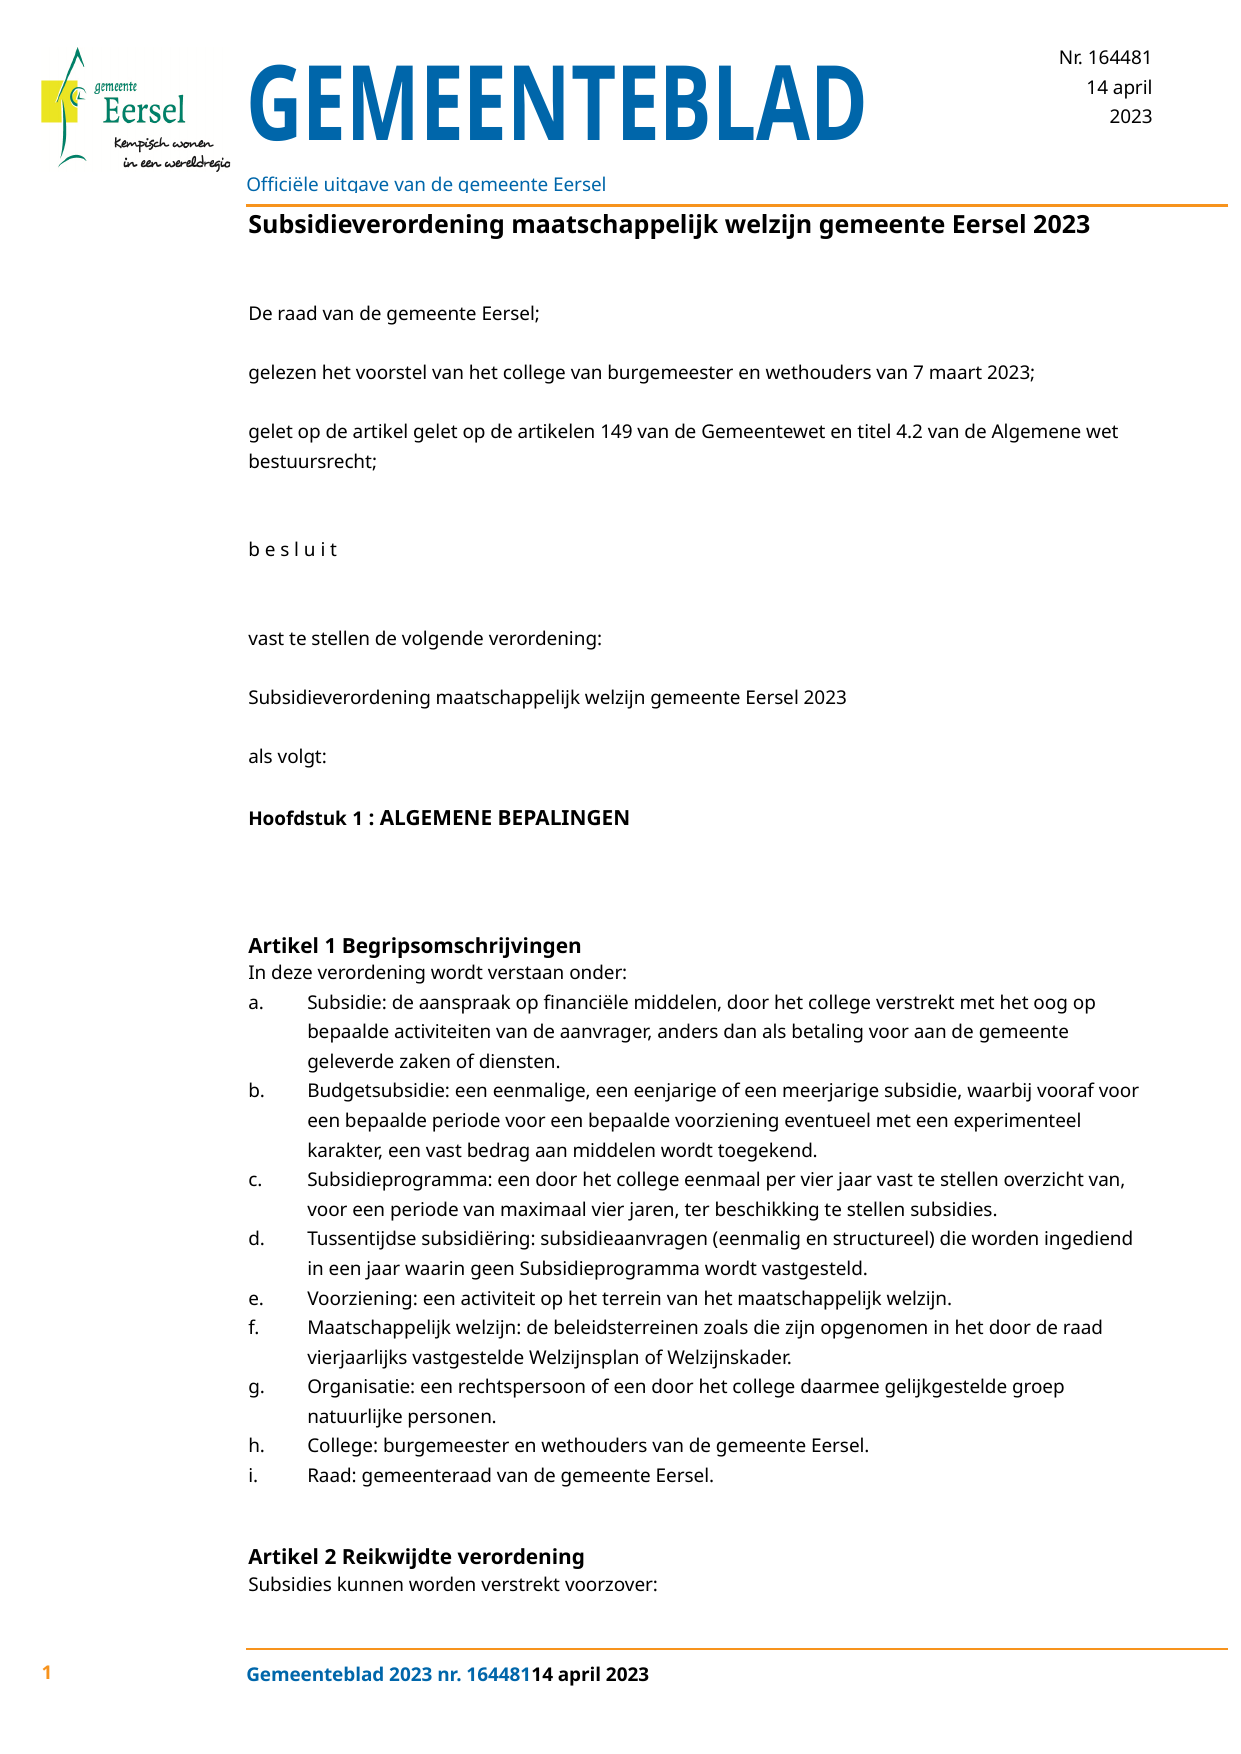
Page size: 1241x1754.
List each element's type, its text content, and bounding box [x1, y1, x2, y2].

text b e s l u i t [248, 537, 1152, 562]
text als volgt: [248, 744, 1152, 769]
list Maatschappelijk welzijn: de beleidsterreinen zoals die zijn opgenomen in het door de raad vierjaarlijks vastgestelde Welzijnsplan of Welzijnskader. [248, 1314, 1152, 1370]
list Subsidie: de aanspraak op financiële middelen, door het college verstrekt met het oog op bepaalde activiteiten van de aanvrager, anders dan als betaling voor aan de gemeente geleverde zaken of diensten. [248, 989, 1152, 1074]
text Artikel 1 Begripsomschrijvingen [248, 931, 1152, 959]
text Subsidieverordening maatschappelijk welzijn gemeente Eersel 2023 [248, 207, 1152, 241]
list Tussentijdse subsidiëring: subsidieaanvragen (eenmalig en structureel) die worden ingediend in een jaar waarin geen Subsidieprogramma wordt vastgesteld. [248, 1226, 1152, 1281]
text De raad van de gemeente Eersel; [248, 300, 1152, 326]
text Artikel 2 Reikwijdte verordening [248, 1542, 1152, 1571]
list Organisatie: een rechtspersoon of een door het college daarmee gelijkgestelde groep natuurlijke personen. [248, 1373, 1152, 1429]
list Raad: gemeenteraad van de gemeente Eersel. [248, 1462, 1152, 1488]
text vast te stellen de volgende verordening: [248, 625, 1152, 651]
list Voorziening: een activiteit op het terrein van het maatschappelijk welzijn. [248, 1285, 1152, 1311]
text Subsidieverordening maatschappelijk welzijn gemeente Eersel 2023 [248, 684, 1152, 710]
text In deze verordening wordt verstaan onder: [248, 959, 1152, 985]
list Budgetsubsidie: een eenmalige, een eenjarige of een meerjarige subsidie, waarbij vooraf voor een bepaalde periode voor een bepaalde voorziening eventueel met een experimenteel karakter, een vast bedrag aan middelen wordt toegekend. [248, 1078, 1152, 1163]
text Hoofdstuk 1 : ALGEMENE BEPALINGEN [248, 803, 1152, 831]
list Subsidieprogramma: een door het college eenmaal per vier jaar vast te stellen overzicht van, voor een periode van maximaal vier jaren, ter beschikking te stellen subsidies. [248, 1166, 1152, 1222]
text gelet op de artikel gelet op de artikelen 149 van de Gemeentewet en titel 4.2 van de Algemene wet bestuursrecht; [248, 418, 1152, 473]
list College: burgemeester en wethouders van de gemeente Eersel. [248, 1433, 1152, 1458]
text Subsidies kunnen worden verstrekt voorzover: [248, 1571, 1152, 1596]
text gelezen het voorstel van het college van burgemeester en wethouders van 7 maart 2023; [248, 359, 1152, 385]
picture [41, 47, 231, 172]
